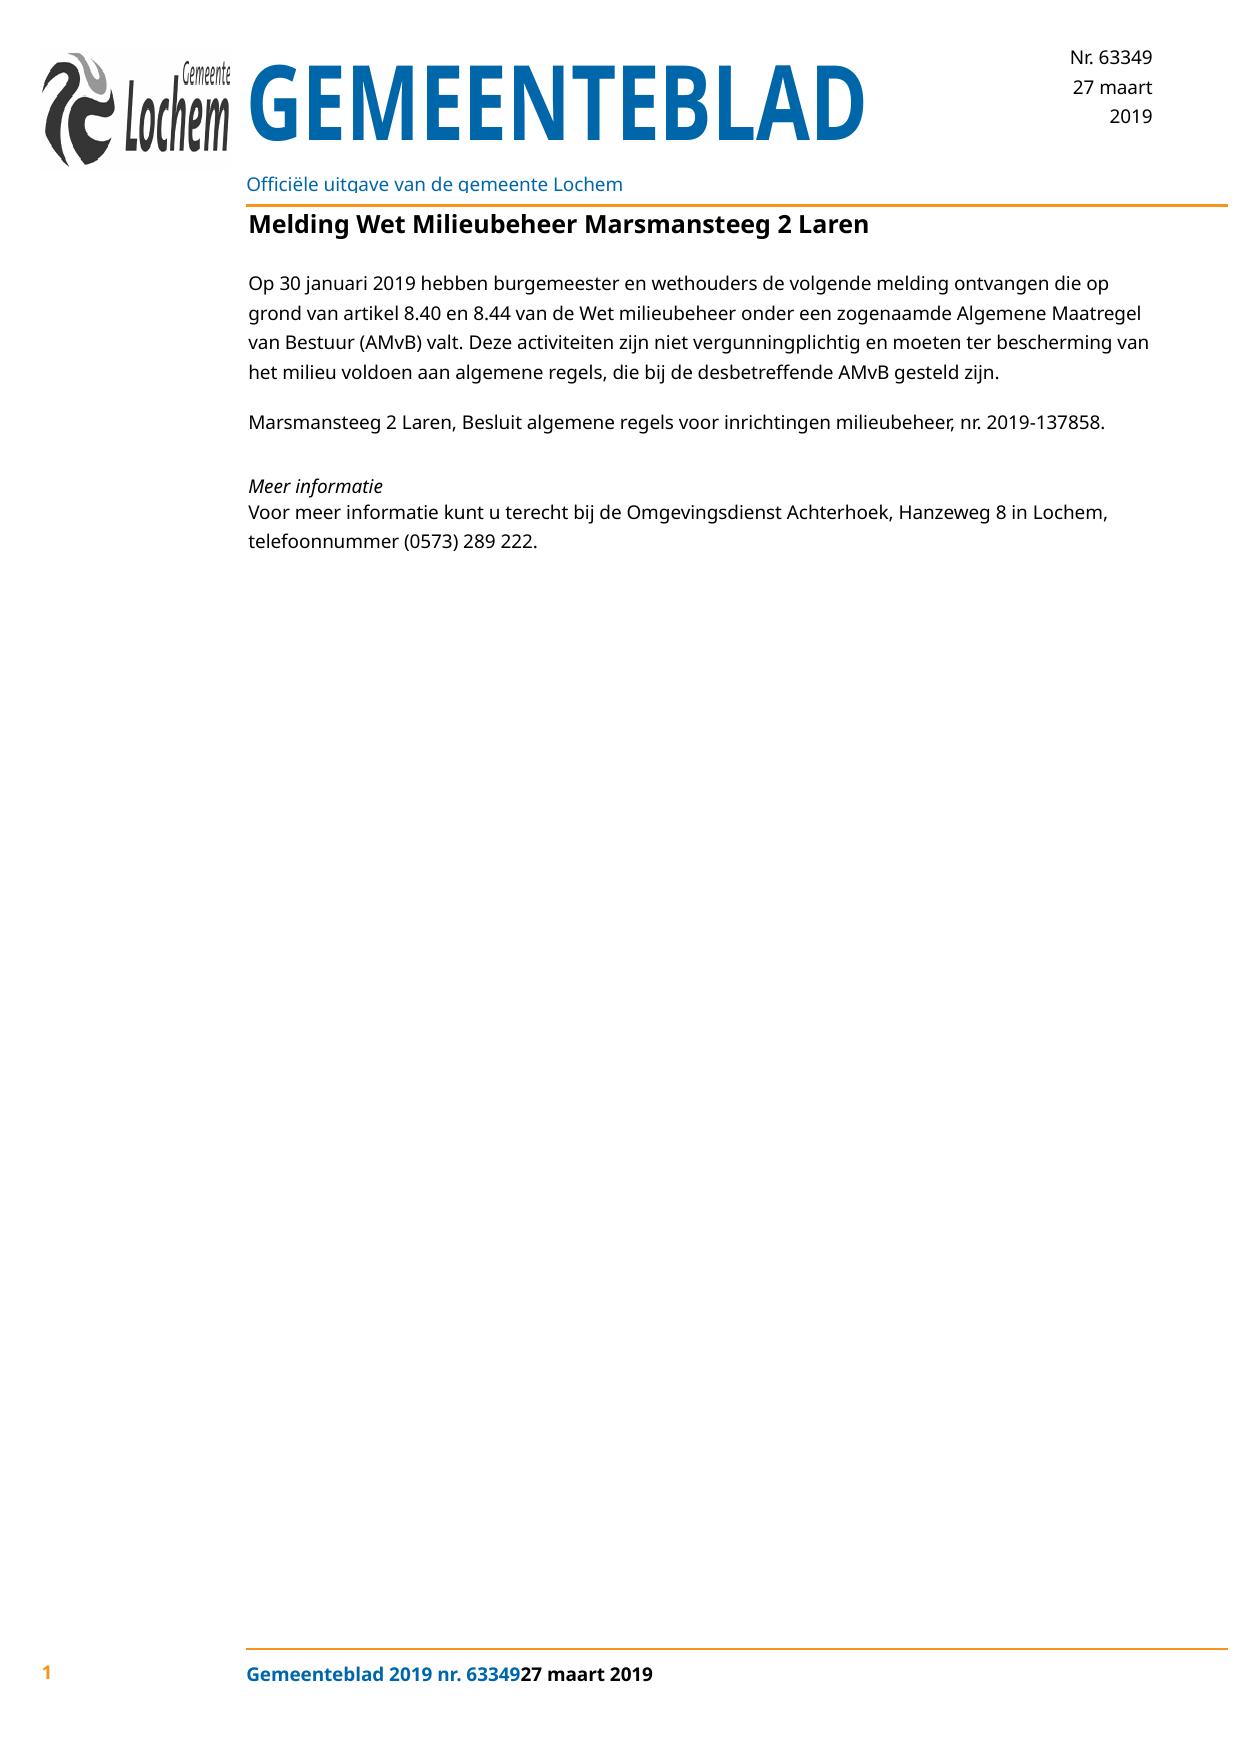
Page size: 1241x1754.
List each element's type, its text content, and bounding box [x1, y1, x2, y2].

text Marsmansteeg 2 Laren, Besluit algemene regels voor inrichtingen milieubeheer, nr. 2019-137858. [248, 409, 1152, 435]
text Voor meer informatie kunt u terecht bij de Omgevingsdienst Achterhoek, Hanzeweg 8 in Lochem, telefoonnummer (0573) 289 222. [248, 499, 1152, 554]
text Meer informatie [248, 473, 1152, 499]
text Op 30 januari 2019 hebben burgemeester en wethouders de volgende melding ontvangen die op grond van artikel 8.40 en 8.44 van de Wet milieubeheer onder een zogenaamde Algemene Maatregel van Bestuur (AMvB) valt. Deze activiteiten zijn niet vergunningplichtig en moeten ter bescherming van het milieu voldoen aan algemene regels, die bij de desbetreffende AMvB gesteld zijn. [248, 270, 1152, 385]
picture [41, 47, 231, 172]
text Melding Wet Milieubeheer Marsmansteeg 2 Laren [248, 207, 1152, 241]
